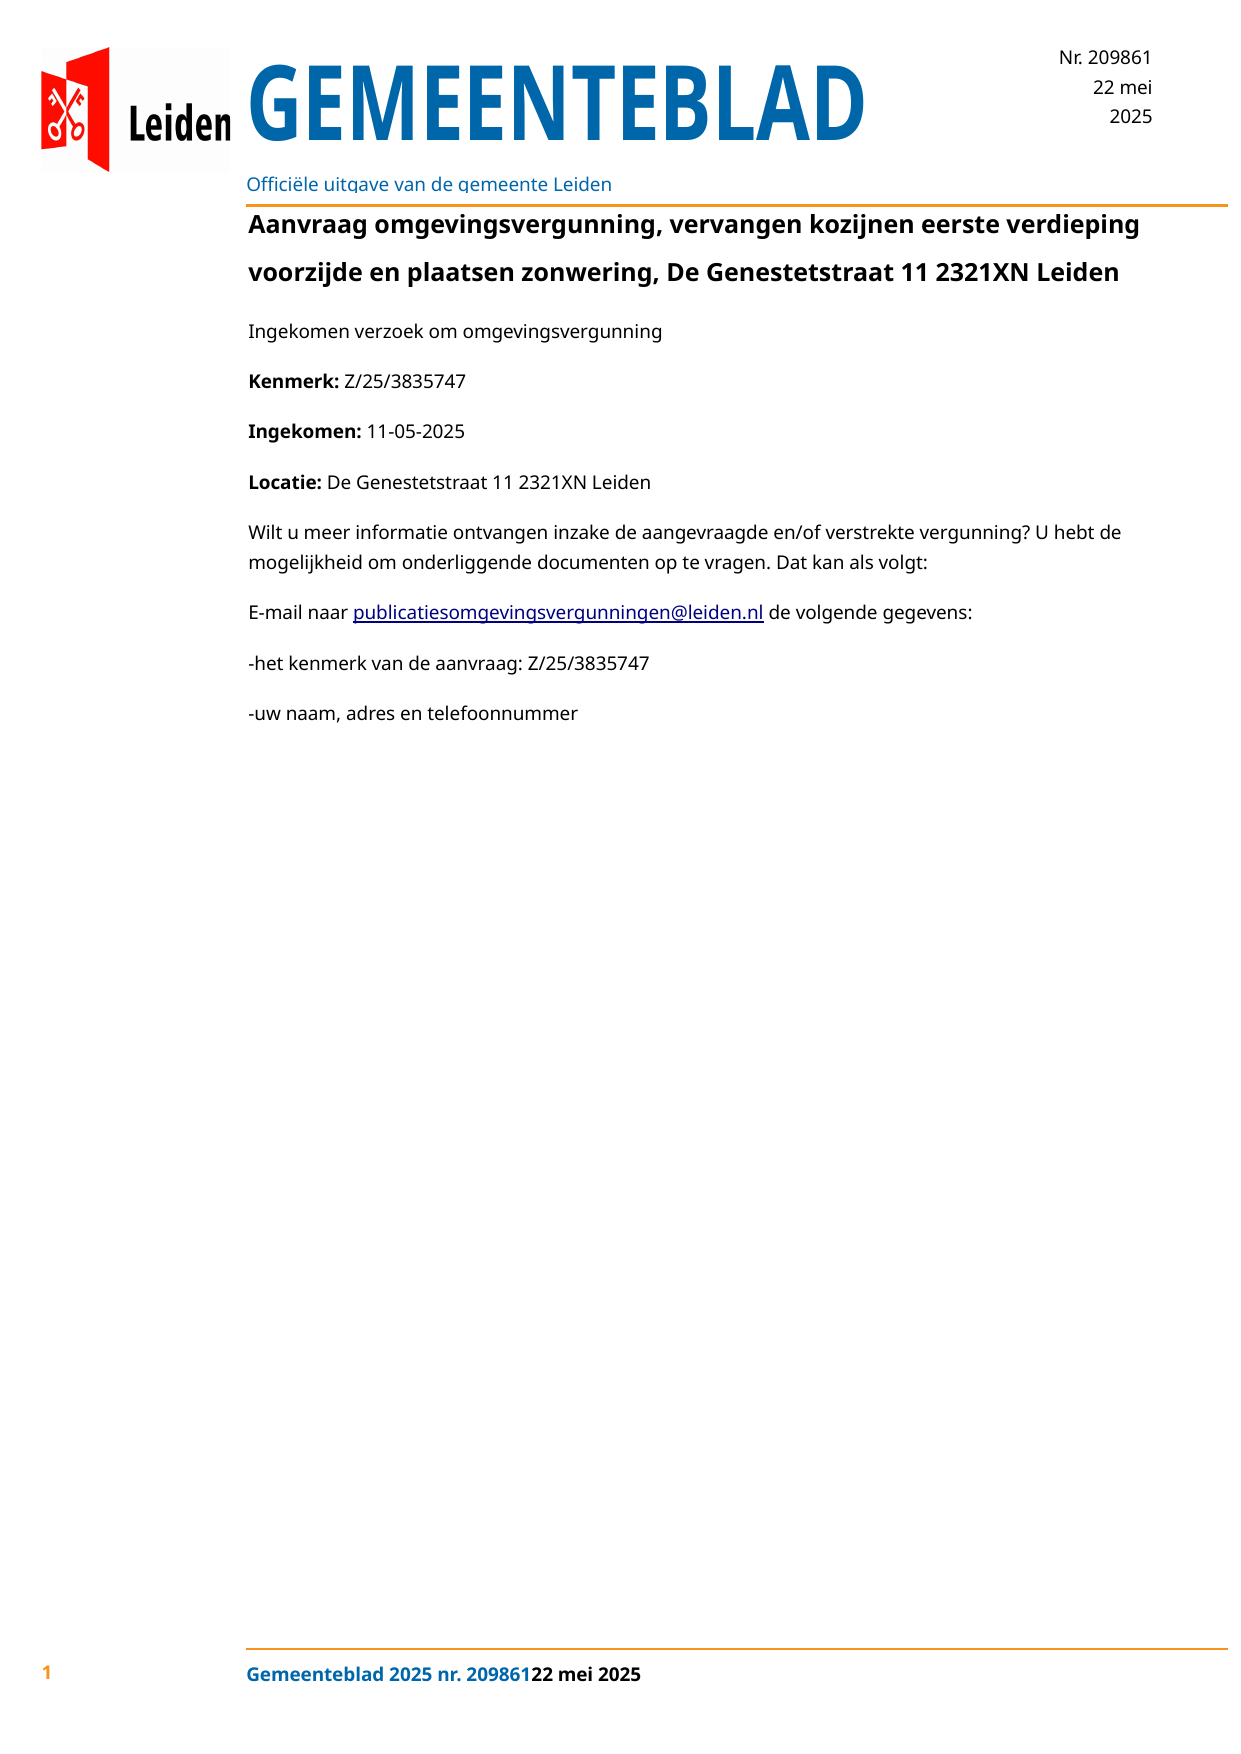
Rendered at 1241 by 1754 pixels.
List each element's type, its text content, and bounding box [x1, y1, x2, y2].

text Kenmerk: Z/25/3835747 [248, 368, 1152, 394]
text -het kenmerk van de aanvraag: Z/25/3835747 [248, 650, 1152, 676]
text Aanvraag omgevingsvergunning, vervangen kozijnen eerste verdieping voorzijde en plaatsen zonwering, De Genestetstraat 11 2321XN Leiden [248, 207, 1152, 288]
text Ingekomen: 11-05-2025 [248, 419, 1152, 444]
text E-mail naar publicatiesomgevingsvergunningen@leiden.nl de volgende gegevens: [248, 599, 1152, 625]
text Wilt u meer informatie ontvangen inzake de aangevraagde en/of verstrekte vergunning? U hebt de mogelijkheid om onderliggende documenten op te vragen. Dat kan als volgt: [248, 519, 1152, 575]
text Ingekomen verzoek om omgevingsvergunning [248, 318, 1152, 344]
picture [41, 47, 231, 172]
text Locatie: De Genestetstraat 11 2321XN Leiden [248, 469, 1152, 495]
text -uw naam, adres en telefoonnummer [248, 700, 1152, 726]
